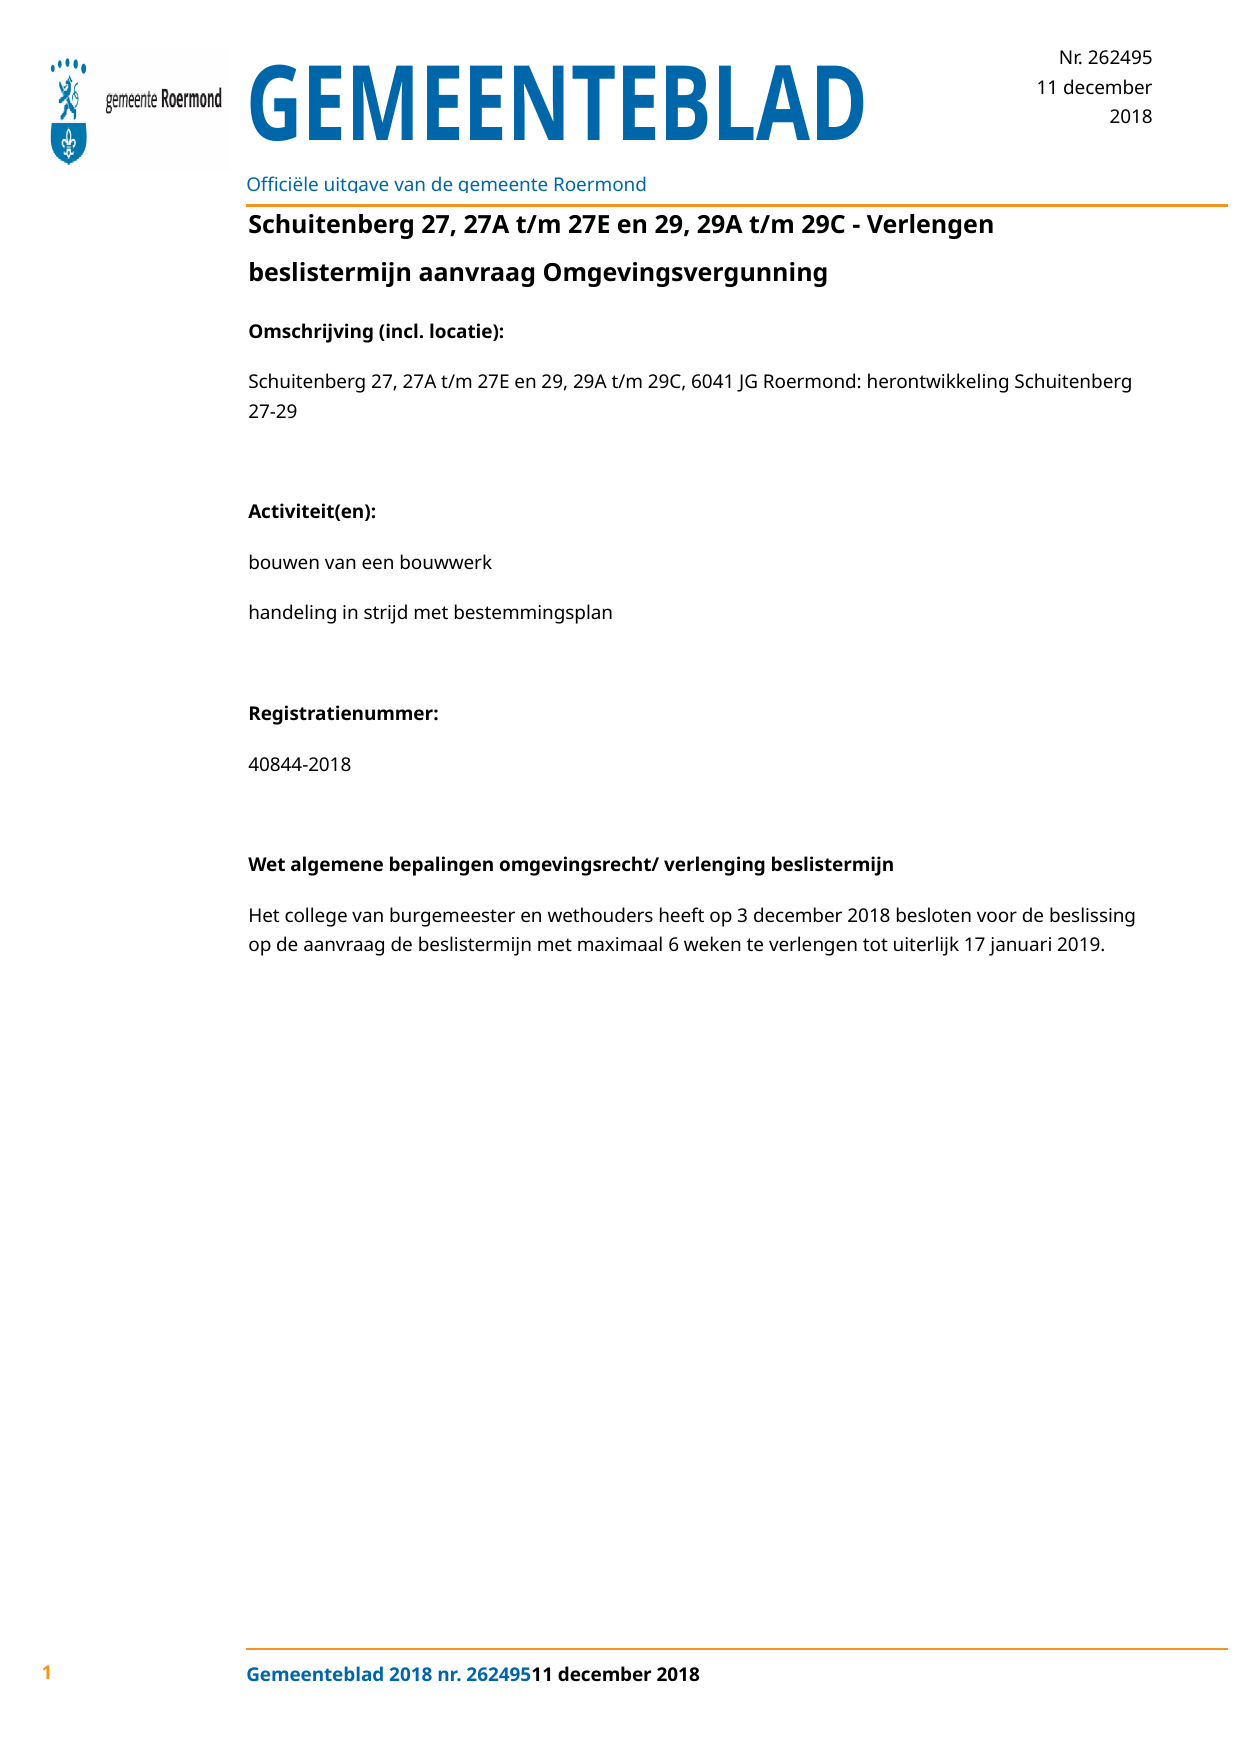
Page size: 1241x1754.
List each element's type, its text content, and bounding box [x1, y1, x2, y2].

text 40844-2018 [248, 751, 1152, 777]
text Activiteit(en): [248, 499, 1152, 524]
text handeling in strijd met bestemmingsplan [248, 599, 1152, 625]
text bouwen van een bouwwerk [248, 549, 1152, 575]
text Het college van burgemeester en wethouders heeft op 3 december 2018 besloten voor de beslissing op de aanvraag de beslistermijn met maximaal 6 weken te verlengen tot uiterlijk 17 januari 2019. [248, 902, 1152, 957]
text Wet algemene bepalingen omgevingsrecht/ verlenging beslistermijn [248, 852, 1152, 877]
text Registratienummer: [248, 700, 1152, 726]
text Schuitenberg 27, 27A t/m 27E en 29, 29A t/m 29C - Verlengen beslistermijn aanvraag Omgevingsvergunning [248, 207, 1152, 288]
text Omschrijving (incl. locatie): [248, 318, 1152, 344]
picture [41, 47, 231, 172]
text Schuitenberg 27, 27A t/m 27E en 29, 29A t/m 29C, 6041 JG Roermond: herontwikkeling Schuitenberg 27-29 [248, 368, 1152, 424]
